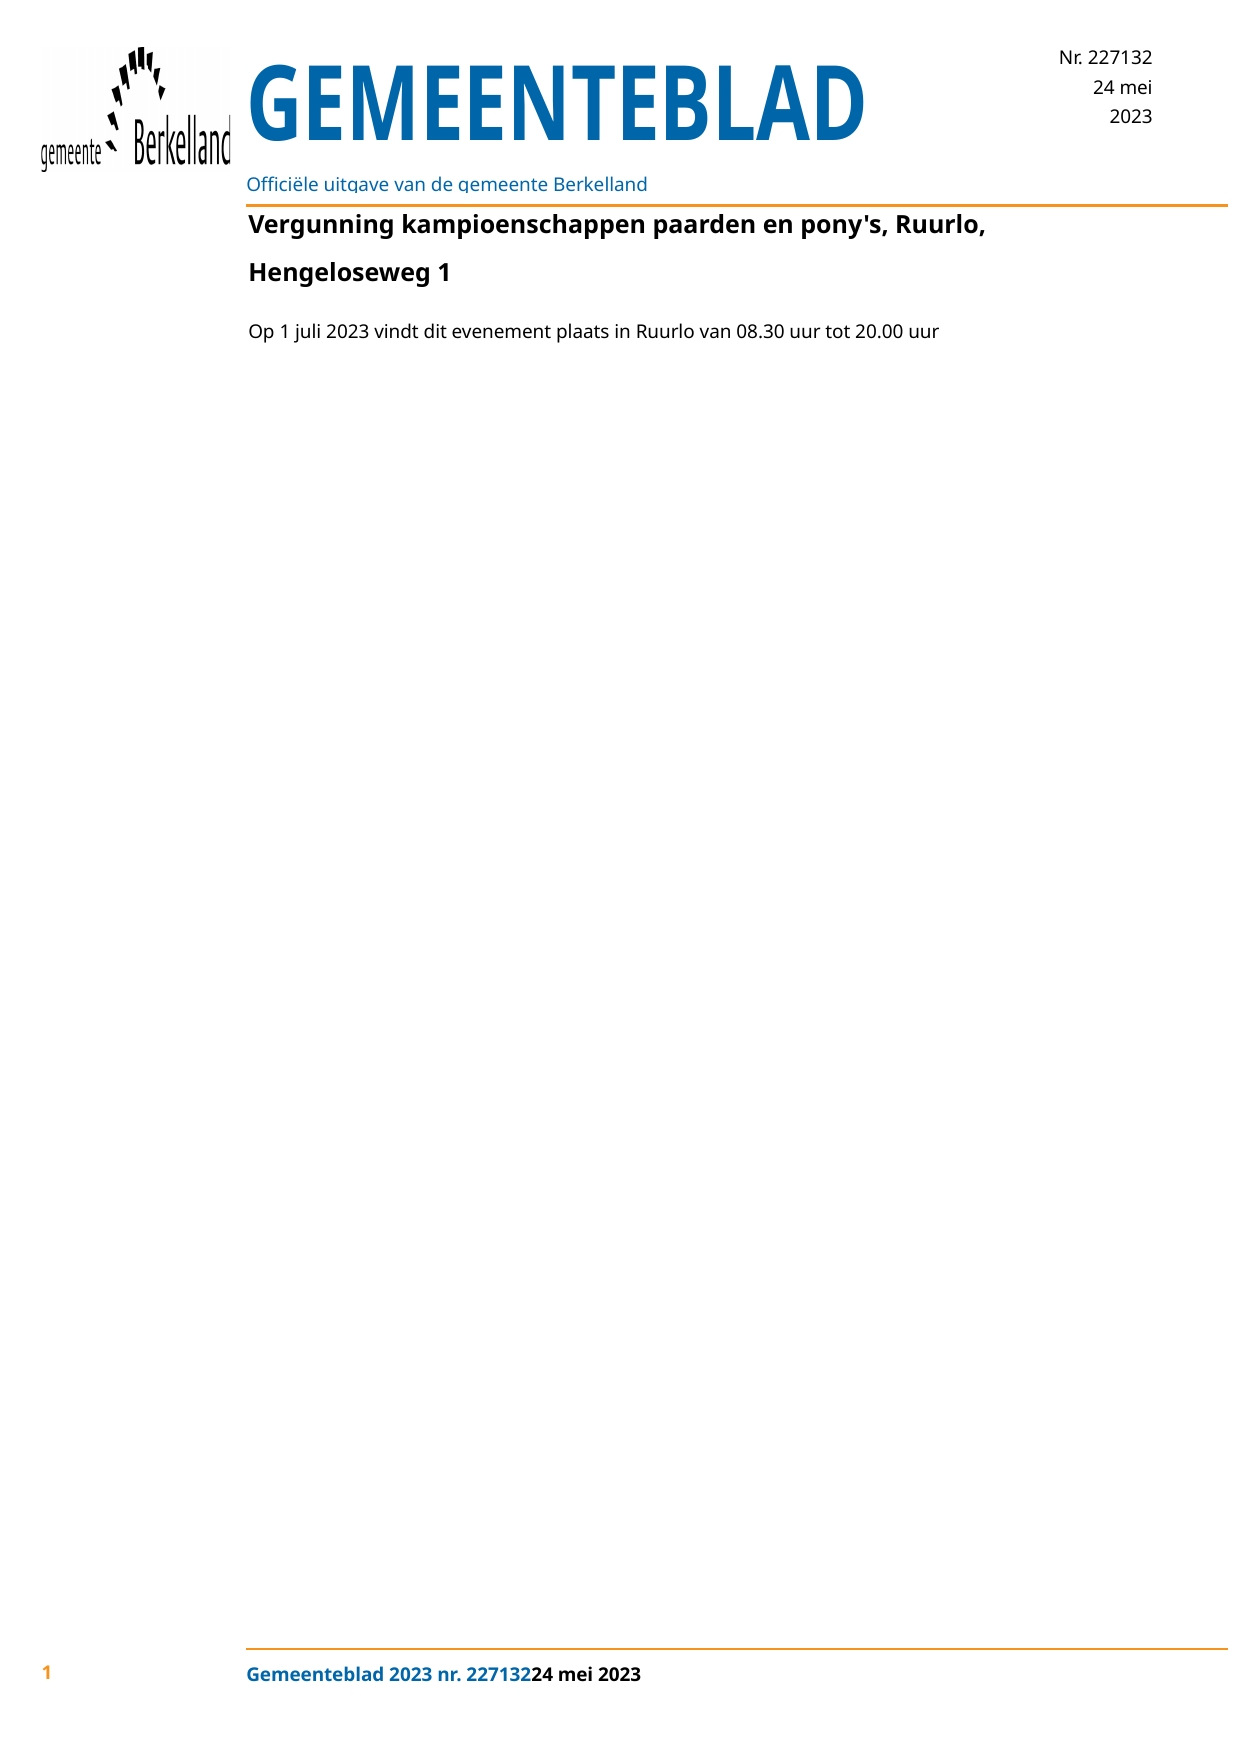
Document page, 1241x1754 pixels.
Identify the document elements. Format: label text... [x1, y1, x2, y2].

text Op 1 juli 2023 vindt dit evenement plaats in Ruurlo van 08.30 uur tot 20.00 uur [248, 318, 1152, 344]
picture [41, 47, 231, 172]
text Vergunning kampioenschappen paarden en pony's, Ruurlo, Hengeloseweg 1 [248, 207, 1152, 288]
